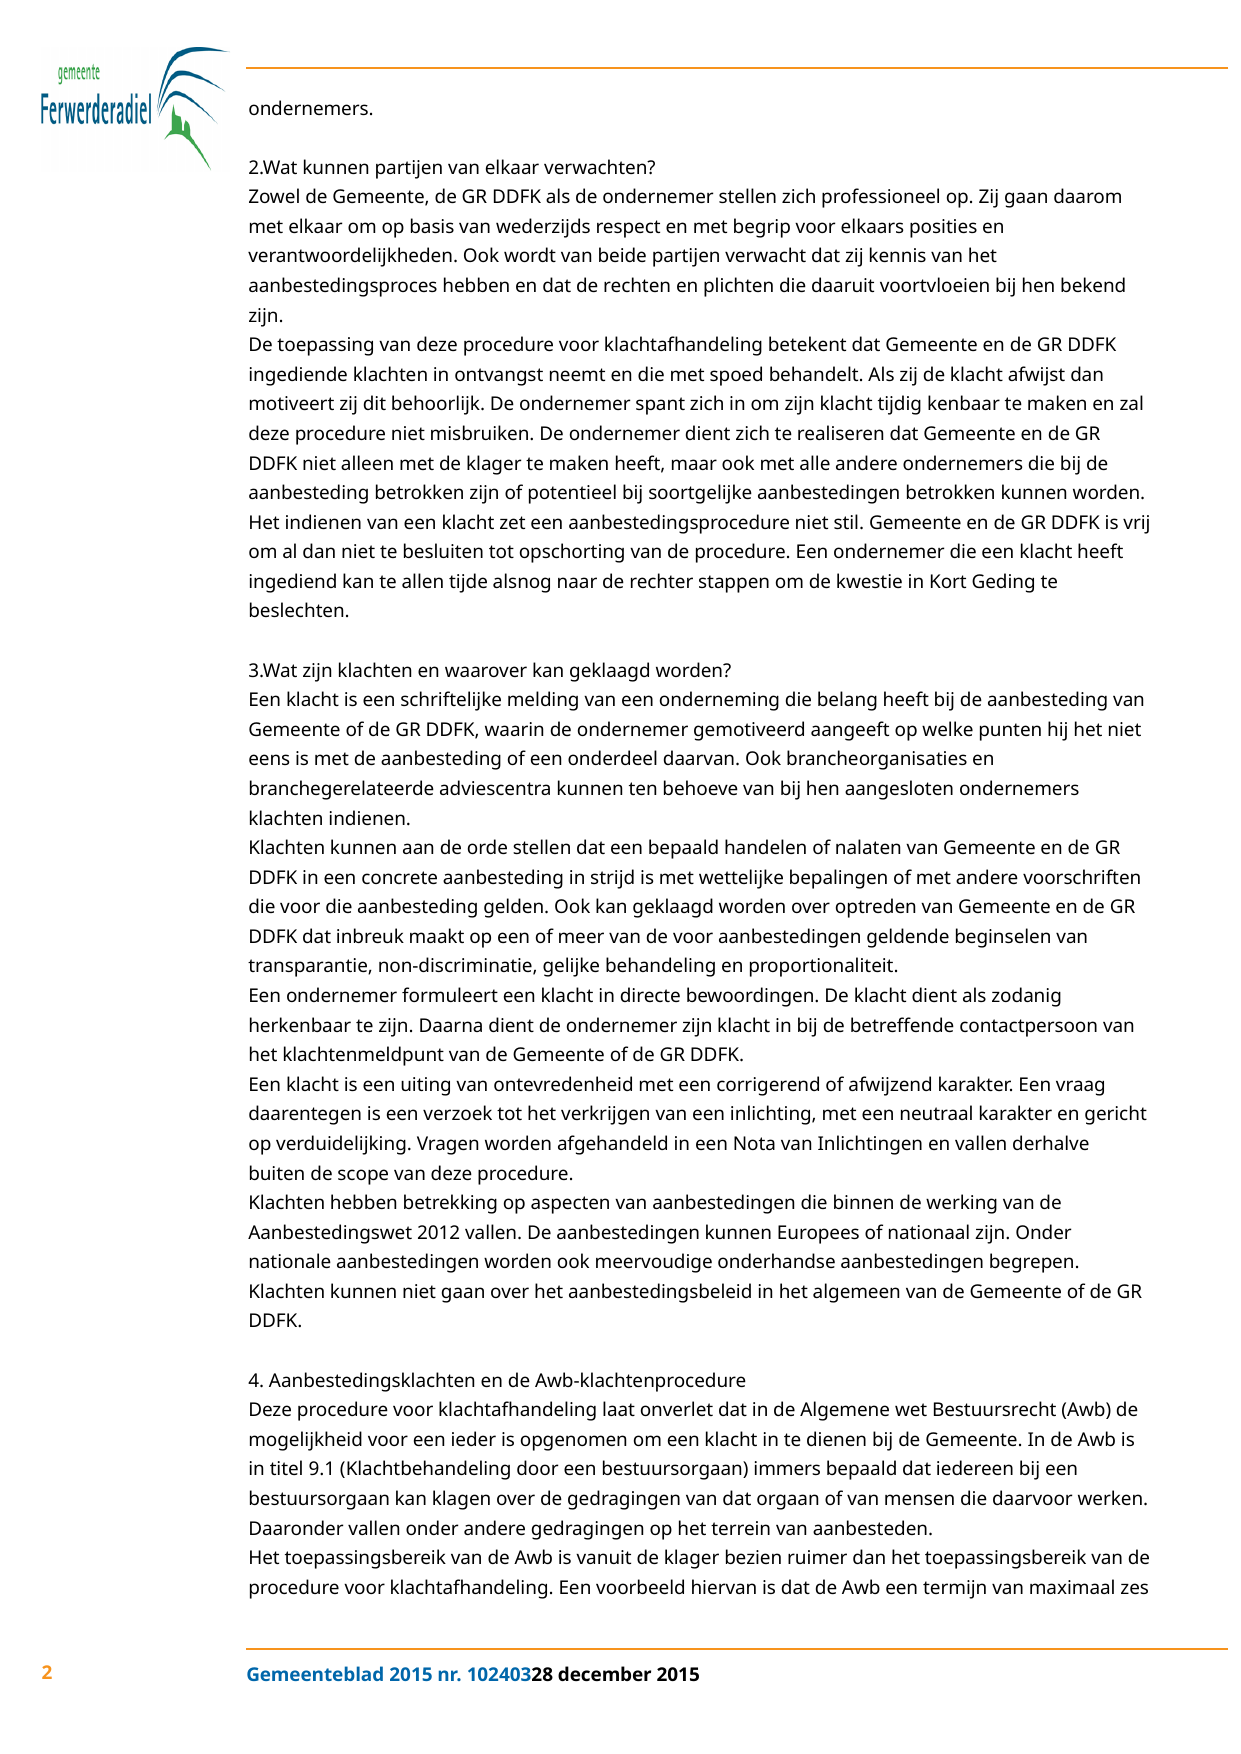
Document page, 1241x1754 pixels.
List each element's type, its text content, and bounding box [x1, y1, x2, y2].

text Een klacht is een uiting van ontevredenheid met een corrigerend of afwijzend karakter. Een vraag daarentegen is een verzoek tot het verkrijgen van een inlichting, met een neutraal karakter en gericht op verduidelijking. Vragen worden afgehandeld in een Nota van Inlichtingen en vallen derhalve buiten de scope van deze procedure. [248, 1071, 1152, 1186]
text Een ondernemer formuleert een klacht in directe bewoordingen. De klacht dient als zodanig herkenbaar te zijn. Daarna dient de ondernemer zijn klacht in bij de betreffende contactpersoon van het klachtenmeldpunt van de Gemeente of de GR DDFK. [248, 982, 1152, 1067]
text Het indienen van een klacht zet een aanbestedingsprocedure niet stil. Gemeente en de GR DDFK is vrij om al dan niet te besluiten tot opschorting van de procedure. Een ondernemer die een klacht heeft ingediend kan te allen tijde alsnog naar de rechter stappen om de kwestie in Kort Geding te beslechten. [248, 509, 1152, 623]
text 3.Wat zijn klachten en waarover kan geklaagd worden? [248, 657, 1152, 683]
picture [41, 47, 231, 172]
text Een klacht is een schriftelijke melding van een onderneming die belang heeft bij de aanbesteding van Gemeente of de GR DDFK, waarin de ondernemer gemotiveerd aangeeft op welke punten hij het niet eens is met de aanbesteding of een onderdeel daarvan. Ook brancheorganisaties en branchegerelateerde adviescentra kunnen ten behoeve van bij hen aangesloten ondernemers klachten indienen. [248, 686, 1152, 831]
text Klachten kunnen niet gaan over het aanbestedingsbeleid in het algemeen van de Gemeente of de GR DDFK. [248, 1278, 1152, 1333]
text Deze procedure voor klachtafhandeling laat onverlet dat in de Algemene wet Bestuursrecht (Awb) de mogelijkheid voor een ieder is opgenomen om een klacht in te dienen bij de Gemeente. In de Awb is in titel 9.1 (Klachtbehandeling door een bestuursorgaan) immers bepaald dat iedereen bij een bestuursorgaan kan klagen over de gedragingen van dat orgaan of van mensen die daarvoor werken. Daaronder vallen onder andere gedragingen op het terrein van aanbesteden. [248, 1396, 1152, 1541]
text 2.Wat kunnen partijen van elkaar verwachten? [248, 154, 1152, 180]
text 4. Aanbestedingsklachten en de Awb-klachtenprocedure [248, 1367, 1152, 1393]
text De toepassing van deze procedure voor klachtafhandeling betekent dat Gemeente en de GR DDFK ingediende klachten in ontvangst neemt en die met spoed behandelt. Als zij de klacht afwijst dan motiveert zij dit behoorlijk. De ondernemer spant zich in om zijn klacht tijdig kenbaar te maken en zal deze procedure niet misbruiken. De ondernemer dient zich te realiseren dat Gemeente en de GR DDFK niet alleen met de klager te maken heeft, maar ook met alle andere ondernemers die bij de aanbesteding betrokken zijn of potentieel bij soortgelijke aanbestedingen betrokken kunnen worden. [248, 331, 1152, 505]
text Zowel de Gemeente, de GR DDFK als de ondernemer stellen zich professioneel op. Zij gaan daarom met elkaar om op basis van wederzijds respect en met begrip voor elkaars posities en verantwoordelijkheden. Ook wordt van beide partijen verwacht dat zij kennis van het aanbestedingsproces hebben en dat de rechten en plichten die daaruit voortvloeien bij hen bekend zijn. [248, 183, 1152, 328]
text Klachten kunnen aan de orde stellen dat een bepaald handelen of nalaten van Gemeente en de GR DDFK in een concrete aanbesteding in strijd is met wettelijke bepalingen of met andere voorschriften die voor die aanbesteding gelden. Ook kan geklaagd worden over optreden van Gemeente en de GR DDFK dat inbreuk maakt op een of meer van de voor aanbestedingen geldende beginselen van transparantie, non-discriminatie, gelijke behandeling en proportionaliteit. [248, 834, 1152, 978]
text Het toepassingsbereik van de Awb is vanuit de klager bezien ruimer dan het toepassingsbereik van de procedure voor klachtafhandeling. Een voorbeeld hiervan is dat de Awb een termijn van maximaal zes [248, 1544, 1152, 1600]
text ondernemers. [248, 95, 1152, 121]
text Klachten hebben betrekking op aspecten van aanbestedingen die binnen de werking van de Aanbestedingswet 2012 vallen. De aanbestedingen kunnen Europees of nationaal zijn. Onder nationale aanbestedingen worden ook meervoudige onderhandse aanbestedingen begrepen. [248, 1189, 1152, 1274]
